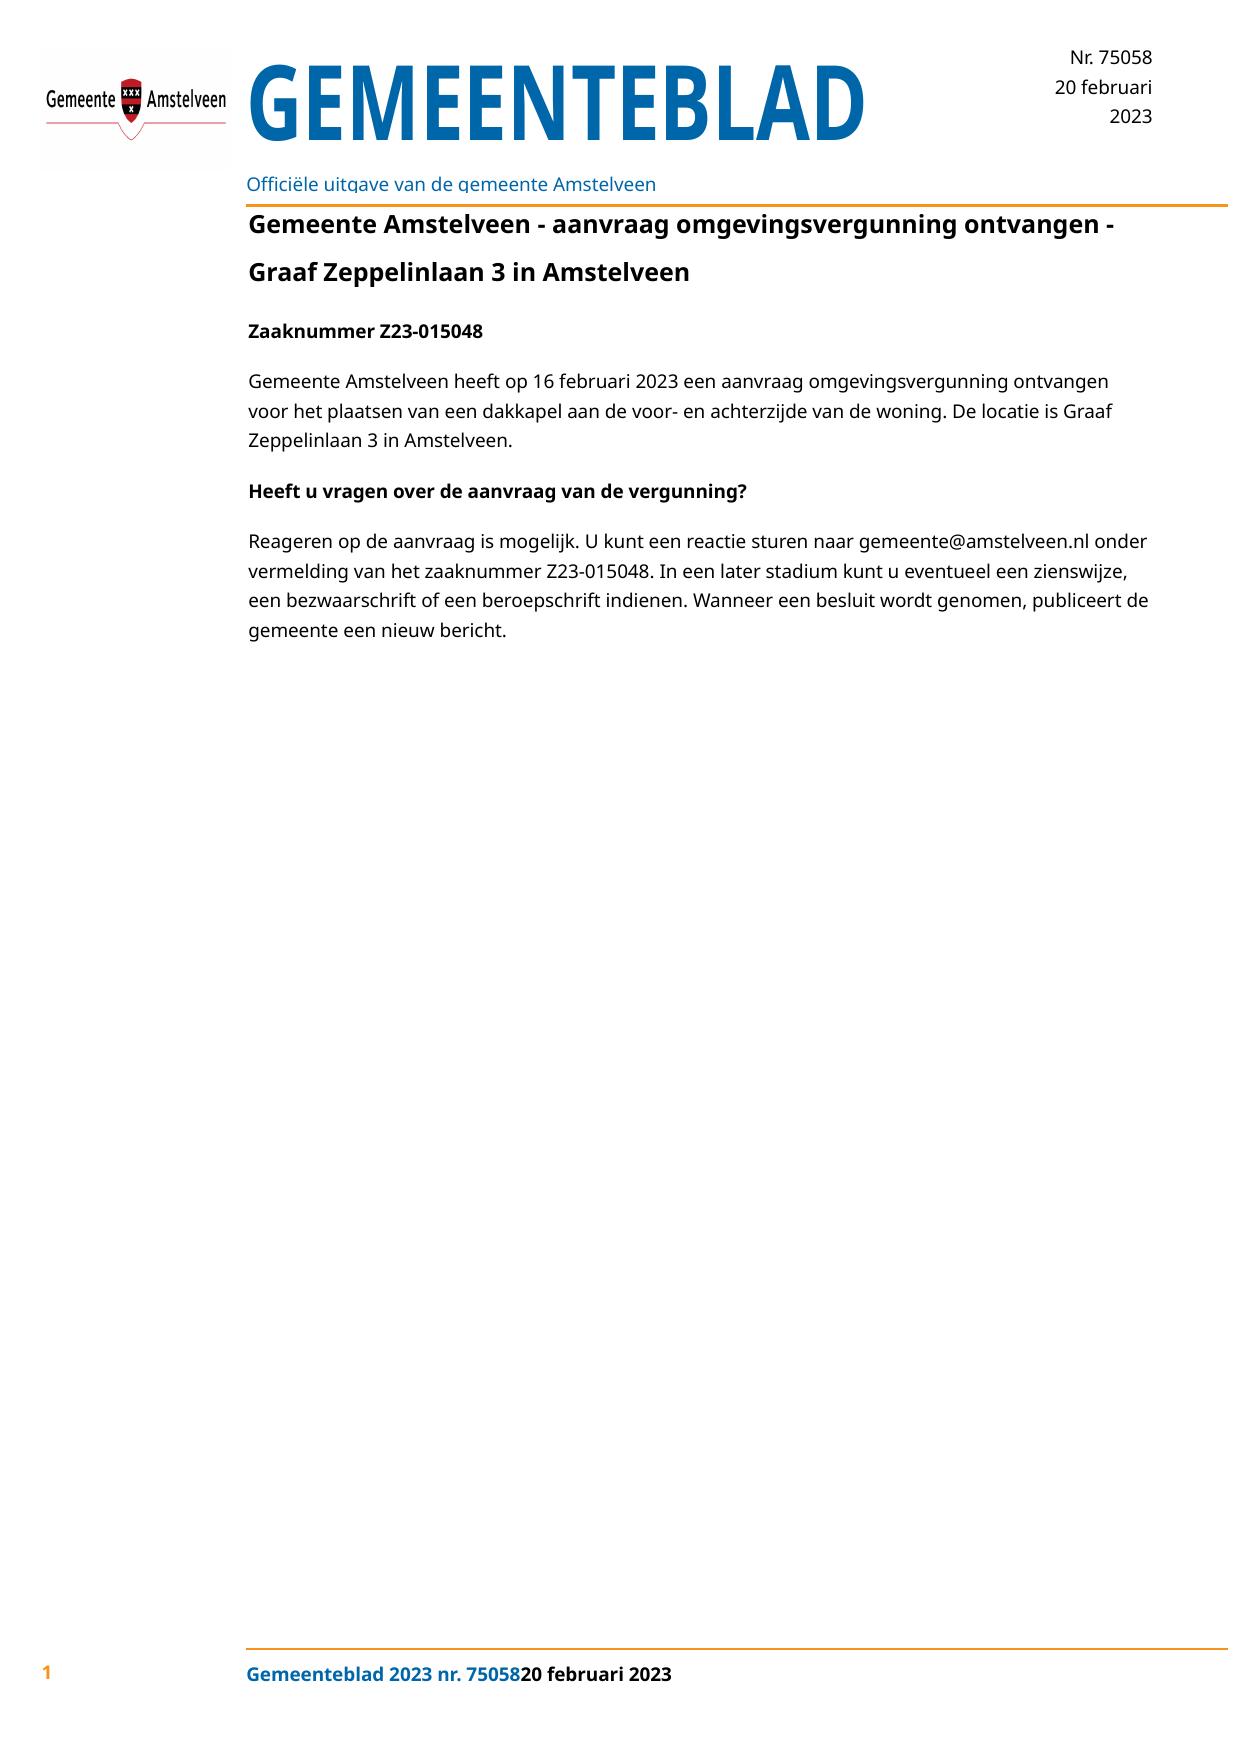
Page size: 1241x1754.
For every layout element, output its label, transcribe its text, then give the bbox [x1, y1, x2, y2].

text Heeft u vragen over de aanvraag van de vergunning? [248, 478, 1152, 504]
text Zaaknummer Z23-015048 [248, 318, 1152, 344]
text Gemeente Amstelveen - aanvraag omgevingsvergunning ontvangen - Graaf Zeppelinlaan 3 in Amstelveen [248, 207, 1152, 288]
text Reageren op de aanvraag is mogelijk. U kunt een reactie sturen naar gemeente@amstelveen.nl onder vermelding van het zaaknummer Z23-015048. In een later stadium kunt u eventueel een zienswijze, een bezwaarschrift of een beroepschrift indienen. Wanneer een besluit wordt genomen, publiceert de gemeente een nieuw bericht. [248, 528, 1152, 643]
picture [41, 47, 231, 172]
text Gemeente Amstelveen heeft op 16 februari 2023 een aanvraag omgevingsvergunning ontvangen voor het plaatsen van een dakkapel aan de voor- en achterzijde van de woning. De locatie is Graaf Zeppelinlaan 3 in Amstelveen. [248, 368, 1152, 453]
